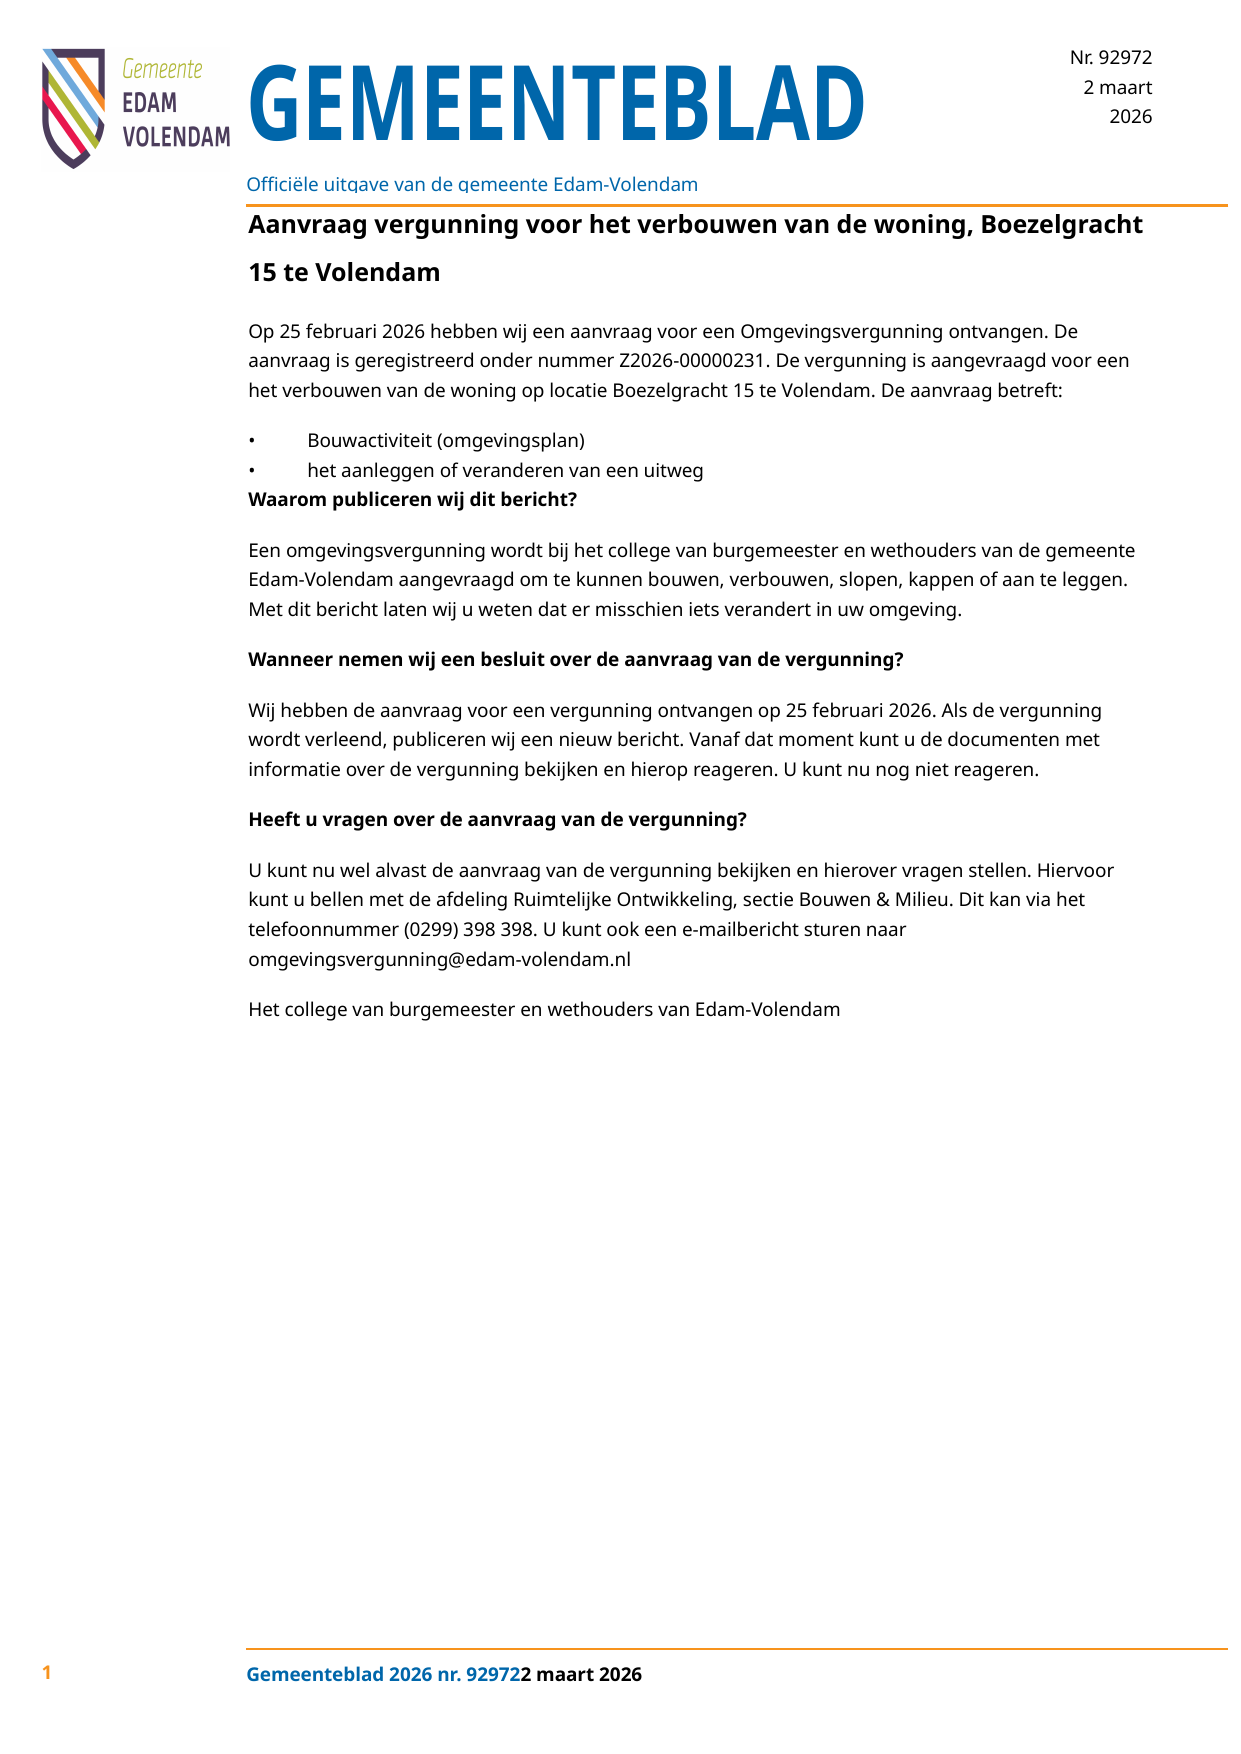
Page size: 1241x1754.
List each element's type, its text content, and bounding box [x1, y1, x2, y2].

list Bouwactiviteit (omgevingsplan) [248, 427, 1152, 453]
text Het college van burgemeester en wethouders van Edam-Volendam [248, 996, 1152, 1022]
text Wanneer nemen wij een besluit over de aanvraag van de vergunning? [248, 647, 1152, 672]
text Heeft u vragen over de aanvraag van de vergunning? [248, 807, 1152, 832]
text Wij hebben de aanvraag voor een vergunning ontvangen op 25 februari 2026. Als de vergunning wordt verleend, publiceren wij een nieuw bericht. Vanaf dat moment kunt u de documenten met informatie over de vergunning bekijken en hierop reageren. U kunt nu nog niet reageren. [248, 697, 1152, 782]
text Waarom publiceren wij dit bericht? [248, 487, 1152, 512]
list het aanleggen of veranderen van een uitweg [248, 457, 1152, 483]
picture [41, 47, 231, 172]
text U kunt nu wel alvast de aanvraag van de vergunning bekijken en hierover vragen stellen. Hiervoor kunt u bellen met de afdeling Ruimtelijke Ontwikkeling, sectie Bouwen & Milieu. Dit kan via het telefoonnummer (0299) 398 398. U kunt ook een e-mailbericht sturen naar omgevingsvergunning@edam-volendam.nl [248, 857, 1152, 972]
text Aanvraag vergunning voor het verbouwen van de woning, Boezelgracht 15 te Volendam [248, 207, 1152, 288]
text Een omgevingsvergunning wordt bij het college van burgemeester en wethouders van de gemeente Edam-Volendam aangevraagd om te kunnen bouwen, verbouwen, slopen, kappen of aan te leggen. Met dit bericht laten wij u weten dat er misschien iets verandert in uw omgeving. [248, 537, 1152, 622]
text Op 25 februari 2026 hebben wij een aanvraag voor een Omgevingsvergunning ontvangen. De aanvraag is geregistreerd onder nummer Z2026-00000231. De vergunning is aangevraagd voor een het verbouwen van de woning op locatie Boezelgracht 15 te Volendam. De aanvraag betreft: [248, 318, 1152, 403]
